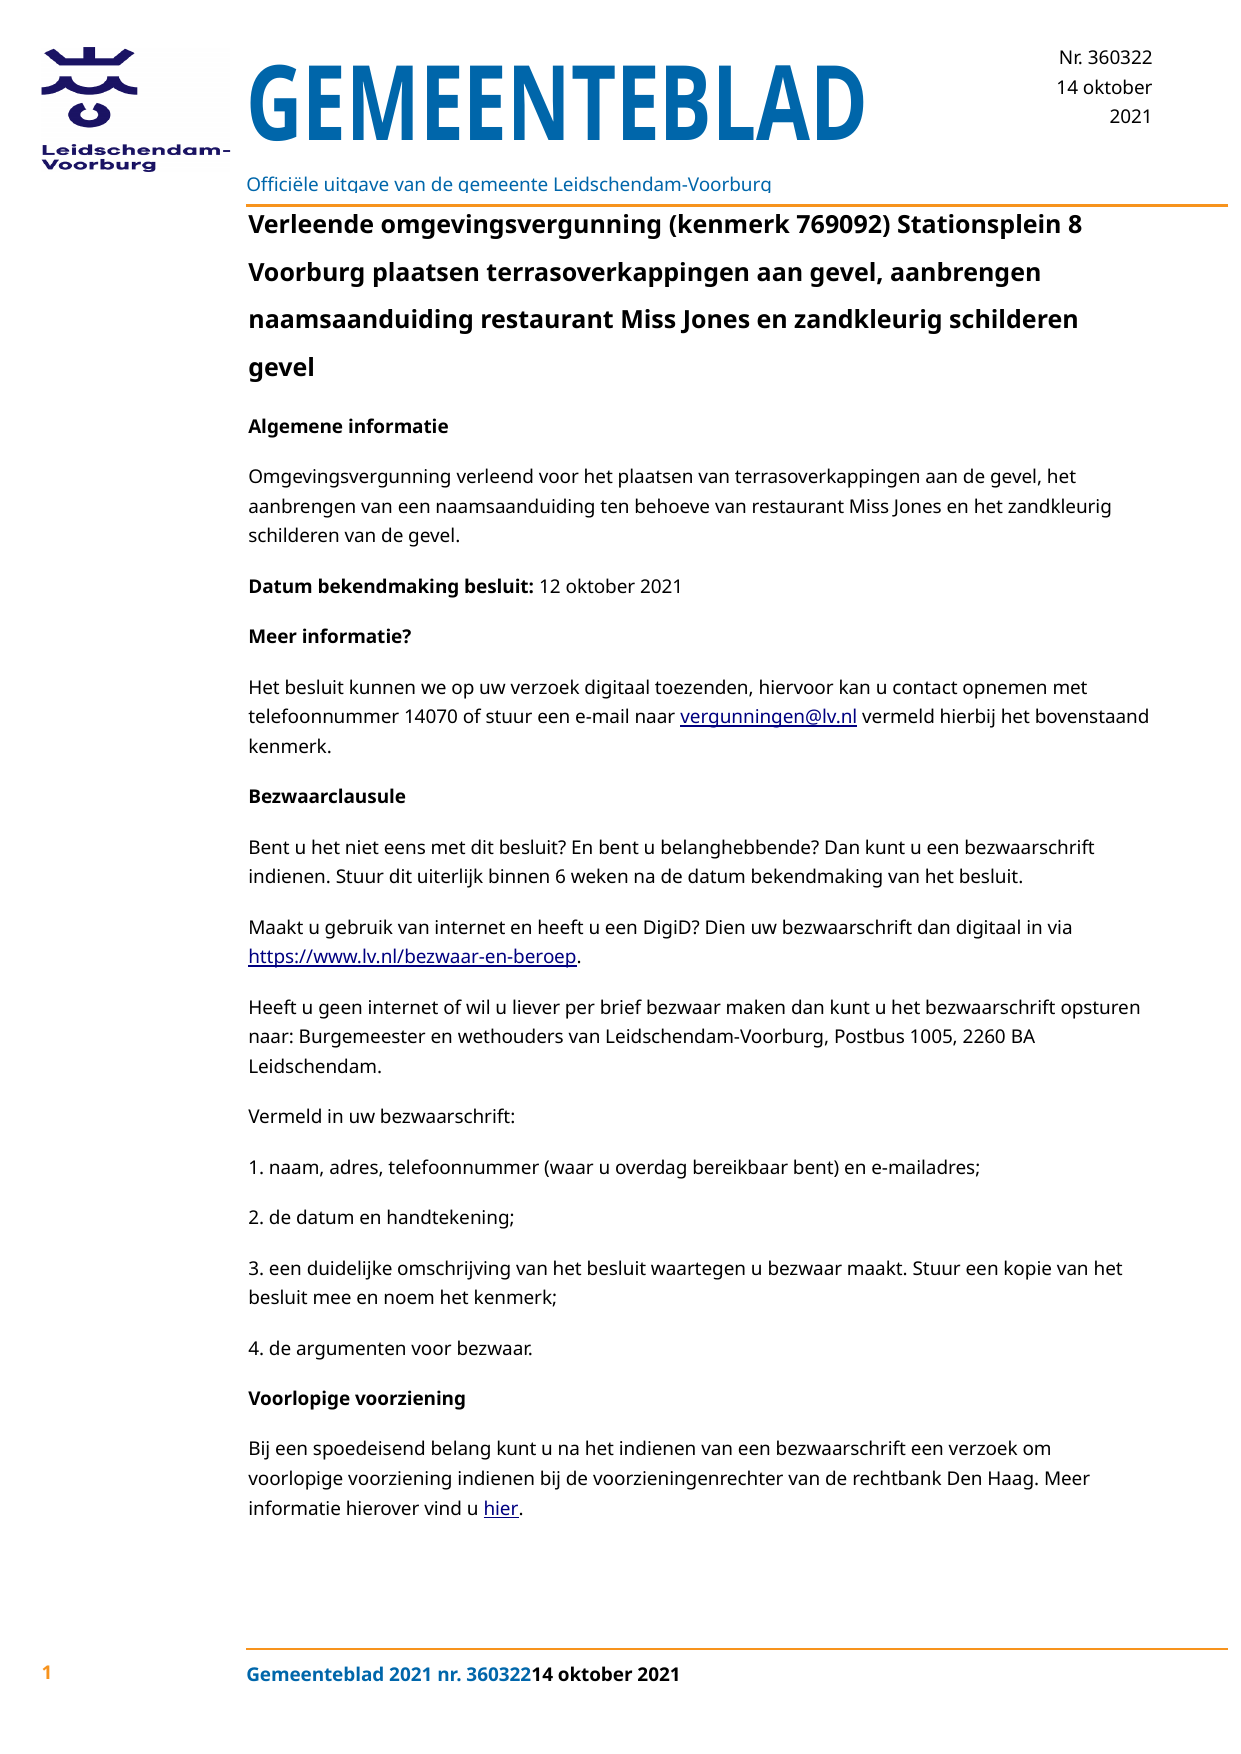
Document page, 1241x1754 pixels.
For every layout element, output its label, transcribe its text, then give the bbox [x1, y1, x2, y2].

text Het besluit kunnen we op uw verzoek digitaal toezenden, hiervoor kan u contact opnemen met telefoonnummer 14070 of stuur een e-mail naar vergunningen@lv.nl vermeld hierbij het bovenstaand kenmerk. [248, 674, 1152, 759]
picture [41, 47, 231, 172]
text Voorlopige voorziening [248, 1385, 1152, 1411]
text Bent u het niet eens met dit besluit? En bent u belanghebbende? Dan kunt u een bezwaarschrift indienen. Stuur dit uiterlijk binnen 6 weken na de datum bekendmaking van het besluit. [248, 834, 1152, 889]
text Vermeld in uw bezwaarschrift: [248, 1103, 1152, 1129]
text Algemene informatie [248, 413, 1152, 439]
text 2. de datum en handtekening; [248, 1204, 1152, 1230]
text Meer informatie? [248, 623, 1152, 649]
text 4. de argumenten voor bezwaar. [248, 1335, 1152, 1361]
text Bij een spoedeisend belang kunt u na het indienen van een bezwaarschrift een verzoek om voorlopige voorziening indienen bij de voorzieningenrechter van de rechtbank Den Haag. Meer informatie hierover vind u hier. [248, 1436, 1152, 1521]
text Heeft u geen internet of wil u liever per brief bezwaar maken dan kunt u het bezwaarschrift opsturen naar: Burgemeester en wethouders van Leidschendam-Voorburg, Postbus 1005, 2260 BA Leidschendam. [248, 994, 1152, 1079]
text Datum bekendmaking besluit: 12 oktober 2021 [248, 573, 1152, 599]
text Bezwaarclausule [248, 783, 1152, 809]
text Verleende omgevingsvergunning (kenmerk 769092) Stationsplein 8 Voorburg plaatsen terrasoverkappingen aan gevel, aanbrengen naamsaanduiding restaurant Miss Jones en zandkleurig schilderen gevel [248, 207, 1152, 384]
text 1. naam, adres, telefoonnummer (waar u overdag bereikbaar bent) en e-mailadres; [248, 1154, 1152, 1180]
text Maakt u gebruik van internet en heeft u een DigiD? Dien uw bezwaarschrift dan digitaal in via https://www.lv.nl/bezwaar-en-beroep. [248, 914, 1152, 969]
text 3. een duidelijke omschrijving van het besluit waartegen u bezwaar maakt. Stuur een kopie van het besluit mee en noem het kenmerk; [248, 1255, 1152, 1310]
text Omgevingsvergunning verleend voor het plaatsen van terrasoverkappingen aan de gevel, het aanbrengen van een naamsaanduiding ten behoeve van restaurant Miss Jones en het zandkleurig schilderen van de gevel. [248, 463, 1152, 548]
